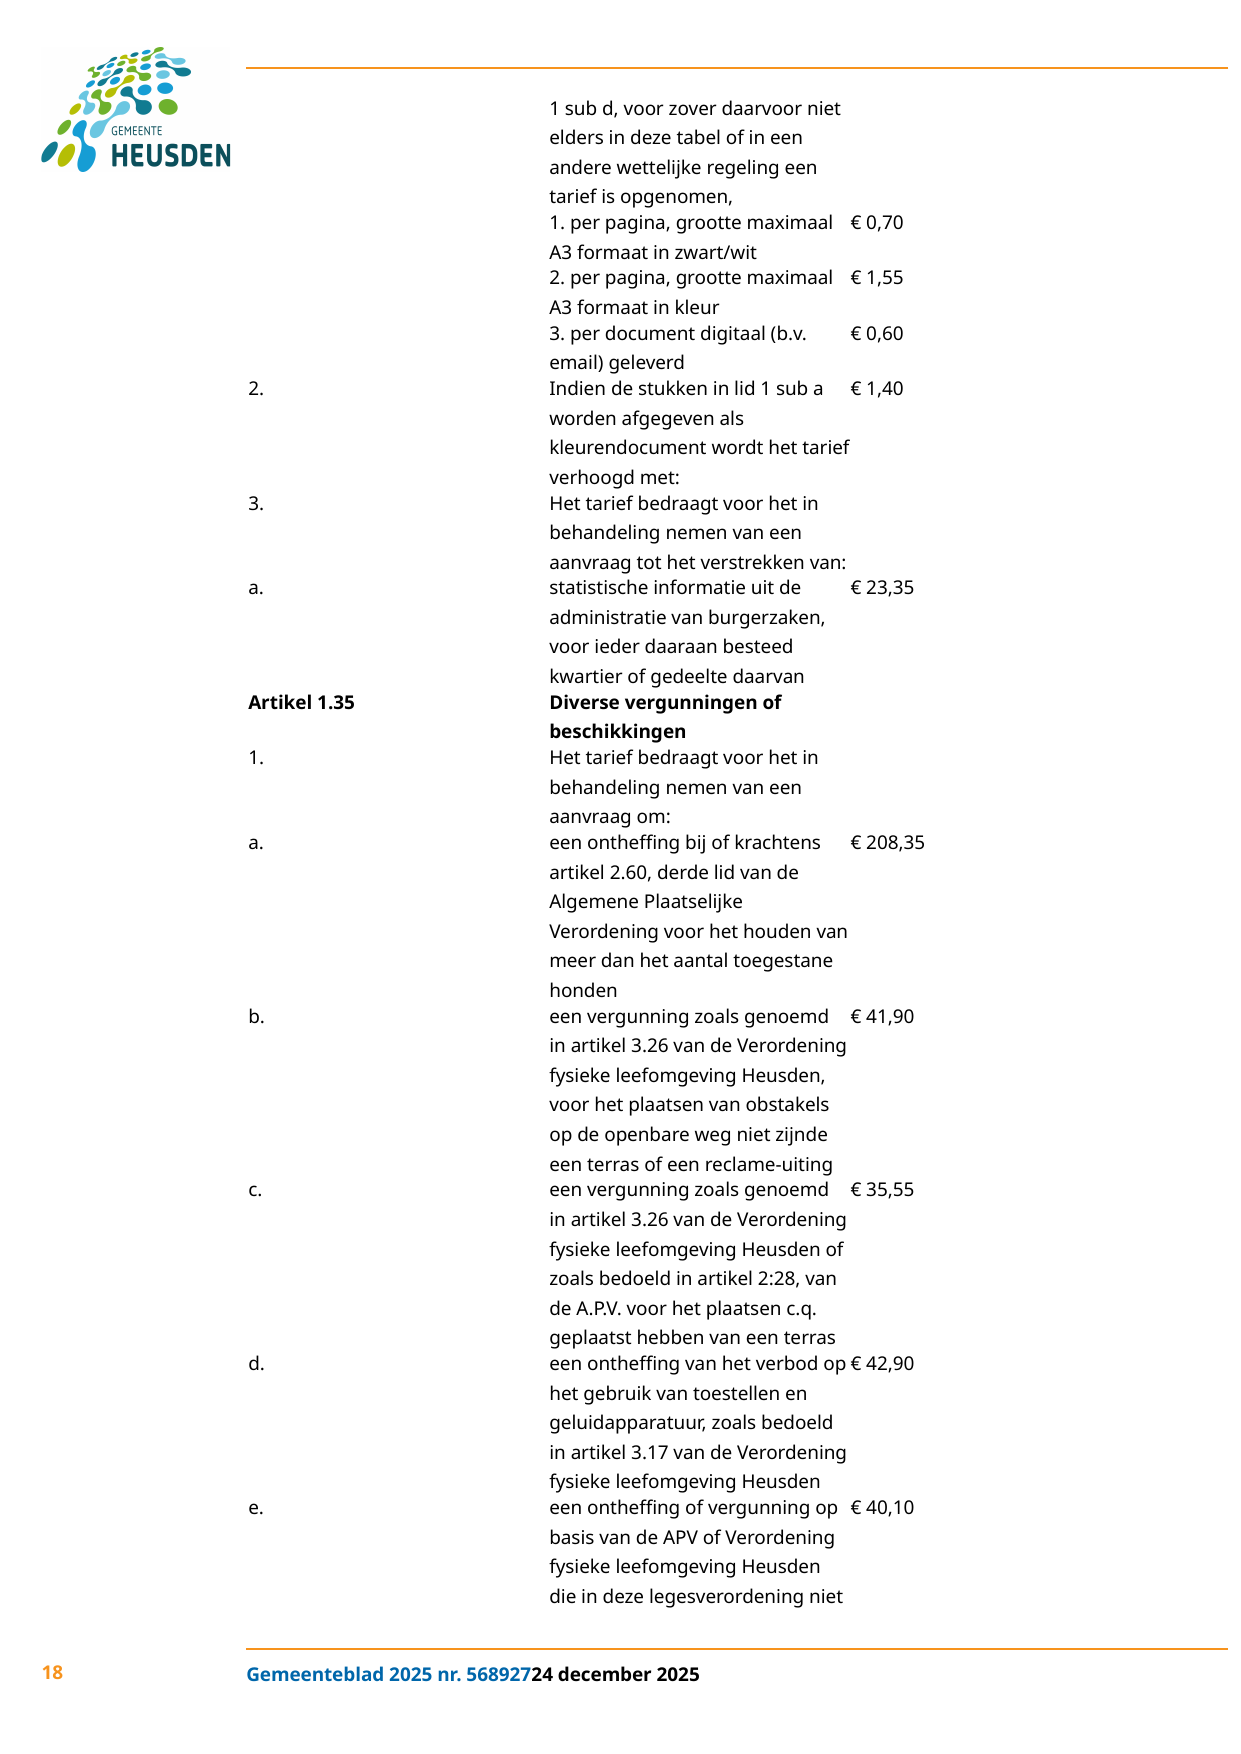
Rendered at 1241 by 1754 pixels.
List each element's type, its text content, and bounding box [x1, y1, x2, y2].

table_cell Het tarief bedraagt voor het in behandeling nemen van een aanvraag om: [549, 744, 850, 829]
table_cell een vergunning zoals genoemd in artikel 3.26 van de Verordening fysieke leefomgeving Heusden, voor het plaatsen van obstakels op de openbare weg niet zijnde een terras of een reclame-uiting [549, 1003, 850, 1177]
table_cell € 23,35 [850, 575, 1152, 689]
table_cell 3. [248, 490, 549, 574]
table_cell € 1,40 [850, 375, 1152, 490]
table_cell € 35,55 [850, 1177, 1152, 1350]
table_cell c. [248, 1177, 549, 1350]
table_cell [248, 209, 549, 264]
table_cell d. [248, 1350, 549, 1494]
picture [41, 47, 231, 172]
table_cell Het tarief bedraagt voor het in behandeling nemen van een aanvraag tot het verstrekken van: [549, 490, 850, 574]
table_cell 3. per document digitaal (b.v. email) geleverd [549, 320, 850, 375]
table_cell 2. per pagina, grootte maximaal A3 formaat in kleur [549, 265, 850, 320]
table_cell een vergunning zoals genoemd in artikel 3.26 van de Verordening fysieke leefomgeving Heusden of zoals bedoeld in artikel 2:28, van de A.P.V. voor het plaatsen c.q. geplaatst hebben van een terras [549, 1177, 850, 1350]
table_cell b. [248, 1003, 549, 1177]
table_cell 1. [248, 744, 549, 829]
table_cell € 41,90 [850, 1003, 1152, 1177]
table_cell [248, 320, 549, 375]
table_cell € 0,60 [850, 320, 1152, 375]
table_cell [850, 95, 1152, 209]
table_cell [850, 744, 1152, 829]
table_cell a. [248, 829, 549, 1003]
table_cell € 1,55 [850, 265, 1152, 320]
table_cell [248, 95, 549, 209]
table_cell een ontheffing bij of krachtens artikel 2.60, derde lid van de Algemene Plaatselijke Verordening voor het houden van meer dan het aantal toegestane honden [549, 829, 850, 1003]
table_cell Artikel 1.35 [248, 689, 549, 744]
table_cell € 0,70 [850, 209, 1152, 264]
table_cell € 40,10 [850, 1494, 1152, 1609]
table_cell 2. [248, 375, 549, 490]
table_cell [248, 265, 549, 320]
table_cell statistische informatie uit de administratie van burgerzaken, voor ieder daaraan besteed kwartier of gedeelte daarvan [549, 575, 850, 689]
table_cell a. [248, 575, 549, 689]
table_cell een ontheffing van het verbod op het gebruik van toestellen en geluidapparatuur, zoals bedoeld in artikel 3.17 van de Verordening fysieke leefomgeving Heusden [549, 1350, 850, 1494]
table_cell € 208,35 [850, 829, 1152, 1003]
table_cell [850, 689, 1152, 744]
table_cell [850, 490, 1152, 574]
table_cell Indien de stukken in lid 1 sub a worden afgegeven als kleurendocument wordt het tarief verhoogd met: [549, 375, 850, 490]
table_cell 1. per pagina, grootte maximaal A3 formaat in zwart/wit [549, 209, 850, 264]
table_cell e. [248, 1494, 549, 1609]
table_cell een ontheffing of vergunning op basis van de APV of Verordening fysieke leefomgeving Heusden die in deze legesverordening niet [549, 1494, 850, 1609]
table_cell Diverse vergunningen of beschikkingen [549, 689, 850, 744]
table_cell € 42,90 [850, 1350, 1152, 1494]
table_cell 1 sub d, voor zover daarvoor niet elders in deze tabel of in een andere wettelijke regeling een tarief is opgenomen, [549, 95, 850, 209]
